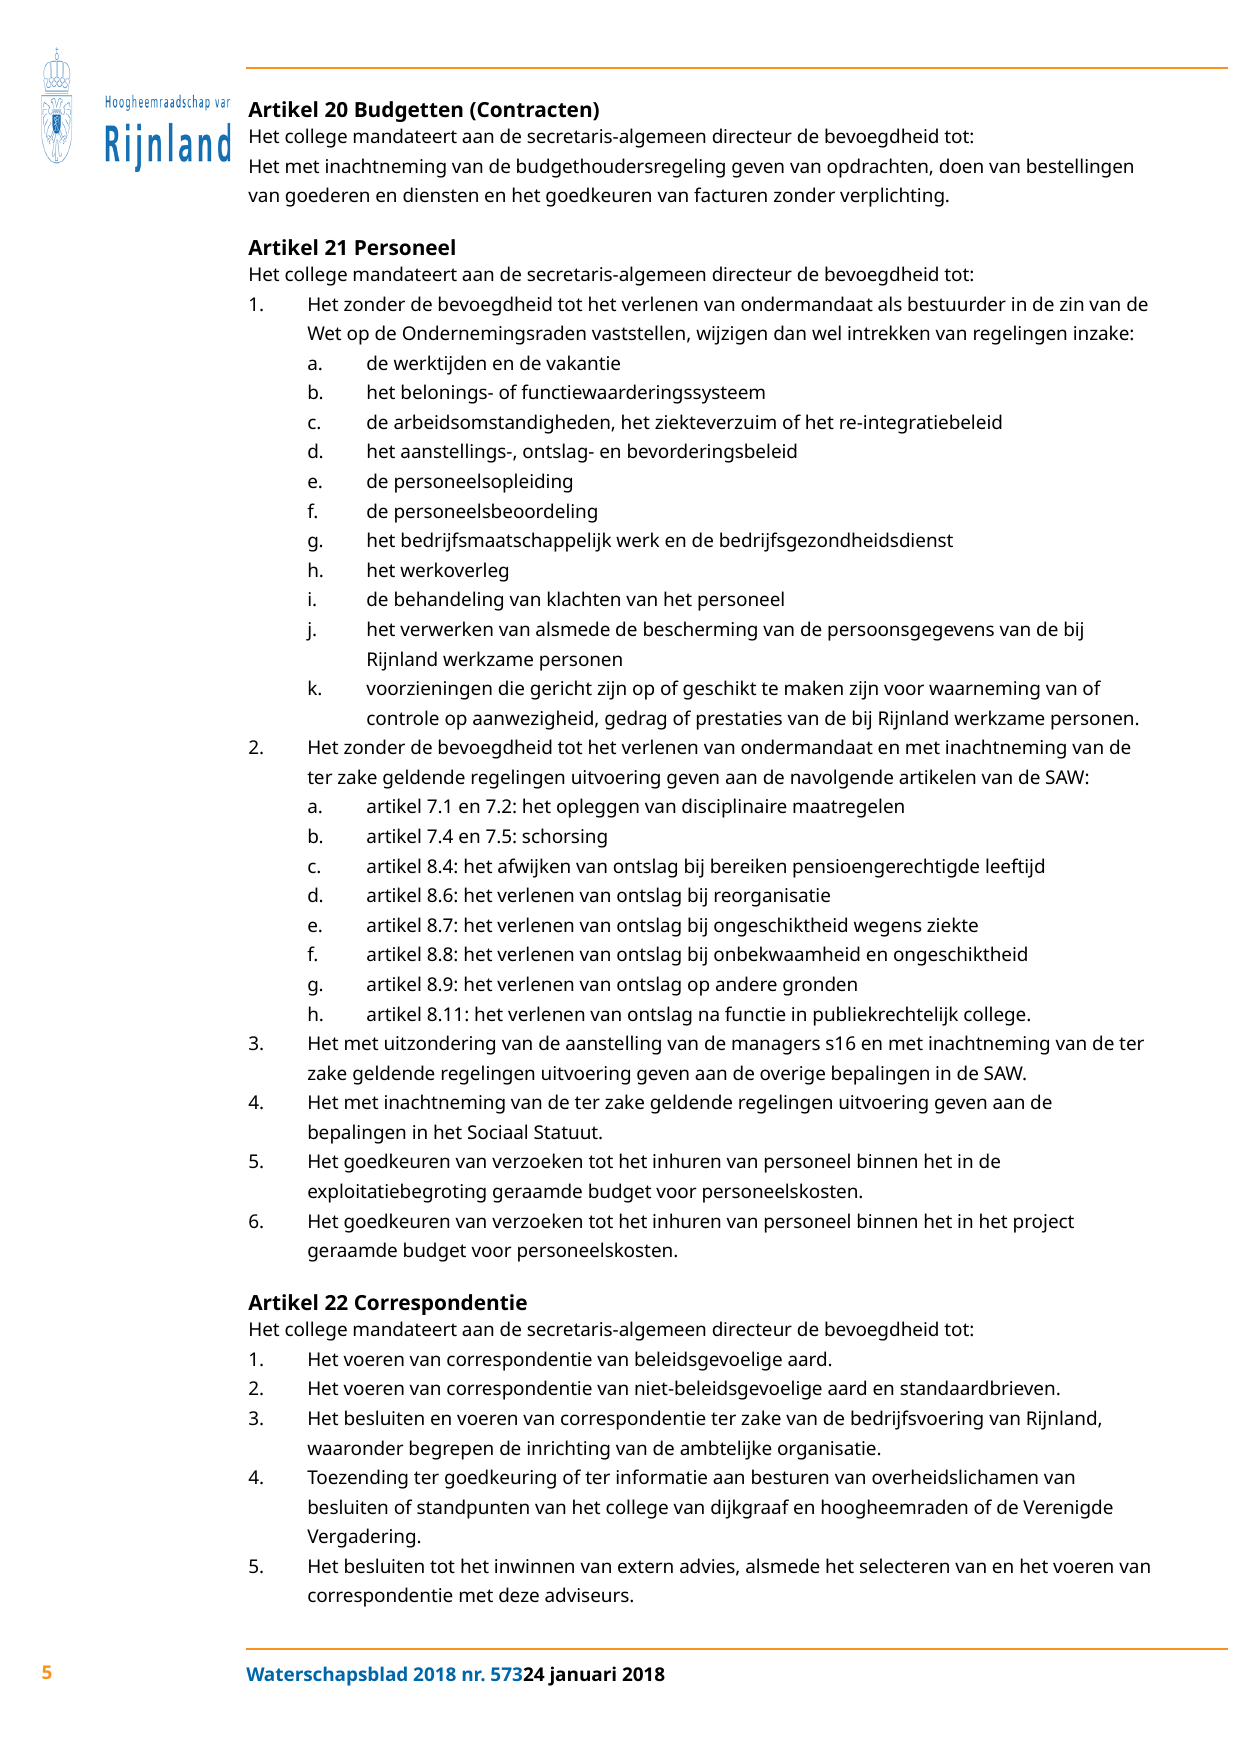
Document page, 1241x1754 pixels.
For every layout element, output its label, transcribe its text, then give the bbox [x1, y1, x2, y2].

list artikel 8.9: het verlenen van ontslag op andere gronden [307, 971, 1152, 997]
text Het college mandateert aan de secretaris-algemeen directeur de bevoegdheid tot: [248, 261, 1152, 287]
list Het goedkeuren van verzoeken tot het inhuren van personeel binnen het in de exploitatiebegroting geraamde budget voor personeelskosten. [248, 1149, 1152, 1204]
list Het besluiten tot het inwinnen van extern advies, alsmede het selecteren van en het voeren van correspondentie met deze adviseurs. [248, 1553, 1152, 1608]
list Het zonder de bevoegdheid tot het verlenen van ondermandaat en met inachtneming van de ter zake geldende regelingen uitvoering geven aan de navolgende artikelen van de SAW: [248, 734, 1152, 790]
list de personeelsopleiding [307, 468, 1152, 494]
list Het met inachtneming van de ter zake geldende regelingen uitvoering geven aan de bepalingen in het Sociaal Statuut. [248, 1089, 1152, 1145]
text Het college mandateert aan de secretaris-algemeen directeur de bevoegdheid tot: [248, 123, 1152, 149]
list artikel 8.7: het verlenen van ontslag bij ongeschiktheid wegens ziekte [307, 912, 1152, 938]
list artikel 7.4 en 7.5: schorsing [307, 823, 1152, 849]
text Artikel 21 Personeel [248, 233, 1152, 261]
list voorzieningen die gericht zijn op of geschikt te maken zijn voor waarneming van of controle op aanwezigheid, gedrag of prestaties van de bij Rijnland werkzame personen. [307, 675, 1152, 731]
list het aanstellings-, ontslag- en bevorderingsbeleid [307, 439, 1152, 464]
list het bedrijfsmaatschappelijk werk en de bedrijfsgezondheidsdienst [307, 527, 1152, 553]
picture [41, 47, 231, 172]
list de werktijden en de vakantie [307, 350, 1152, 376]
list de personeelsbeoordeling [307, 498, 1152, 524]
list Het zonder de bevoegdheid tot het verlenen van ondermandaat als bestuurder in de zin van de Wet op de Ondernemingsraden vaststellen, wijzigen dan wel intrekken van regelingen inzake: [248, 291, 1152, 346]
list Het voeren van correspondentie van niet-beleidsgevoelige aard en standaardbrieven. [248, 1376, 1152, 1401]
list het belonings- of functiewaarderingssysteem [307, 379, 1152, 405]
list artikel 8.11: het verlenen van ontslag na functie in publiekrechtelijk college. [307, 1001, 1152, 1027]
list artikel 8.6: het verlenen van ontslag bij reorganisatie [307, 882, 1152, 908]
text Artikel 22 Correspondentie [248, 1288, 1152, 1316]
list Het goedkeuren van verzoeken tot het inhuren van personeel binnen het in het project geraamde budget voor personeelskosten. [248, 1208, 1152, 1263]
text Het college mandateert aan de secretaris-algemeen directeur de bevoegdheid tot: [248, 1316, 1152, 1342]
list de behandeling van klachten van het personeel [307, 587, 1152, 612]
list Het voeren van correspondentie van beleidsgevoelige aard. [248, 1346, 1152, 1372]
list de arbeidsomstandigheden, het ziekteverzuim of het re-integratiebeleid [307, 409, 1152, 435]
list het werkoverleg [307, 557, 1152, 583]
text Het met inachtneming van de budgethoudersregeling geven van opdrachten, doen van bestellingen van goederen en diensten en het goedkeuren van facturen zonder verplichting. [248, 153, 1152, 208]
list Het besluiten en voeren van correspondentie ter zake van de bedrijfsvoering van Rijnland, waaronder begrepen de inrichting van de ambtelijke organisatie. [248, 1405, 1152, 1460]
list artikel 8.8: het verlenen van ontslag bij onbekwaamheid en ongeschiktheid [307, 942, 1152, 967]
text Artikel 20 Budgetten (Contracten) [248, 95, 1152, 123]
list het verwerken van alsmede de bescherming van de persoonsgegevens van de bij Rijnland werkzame personen [307, 616, 1152, 672]
list artikel 8.4: het afwijken van ontslag bij bereiken pensioengerechtigde leeftijd [307, 853, 1152, 879]
list artikel 7.1 en 7.2: het opleggen van disciplinaire maatregelen [307, 794, 1152, 819]
list Het met uitzondering van de aanstelling van de managers s16 en met inachtneming van de ter zake geldende regelingen uitvoering geven aan de overige bepalingen in de SAW. [248, 1030, 1152, 1086]
list Toezending ter goedkeuring of ter informatie aan besturen van overheidslichamen van besluiten of standpunten van het college van dijkgraaf en hoogheemraden of de Verenigde Vergadering. [248, 1464, 1152, 1549]
